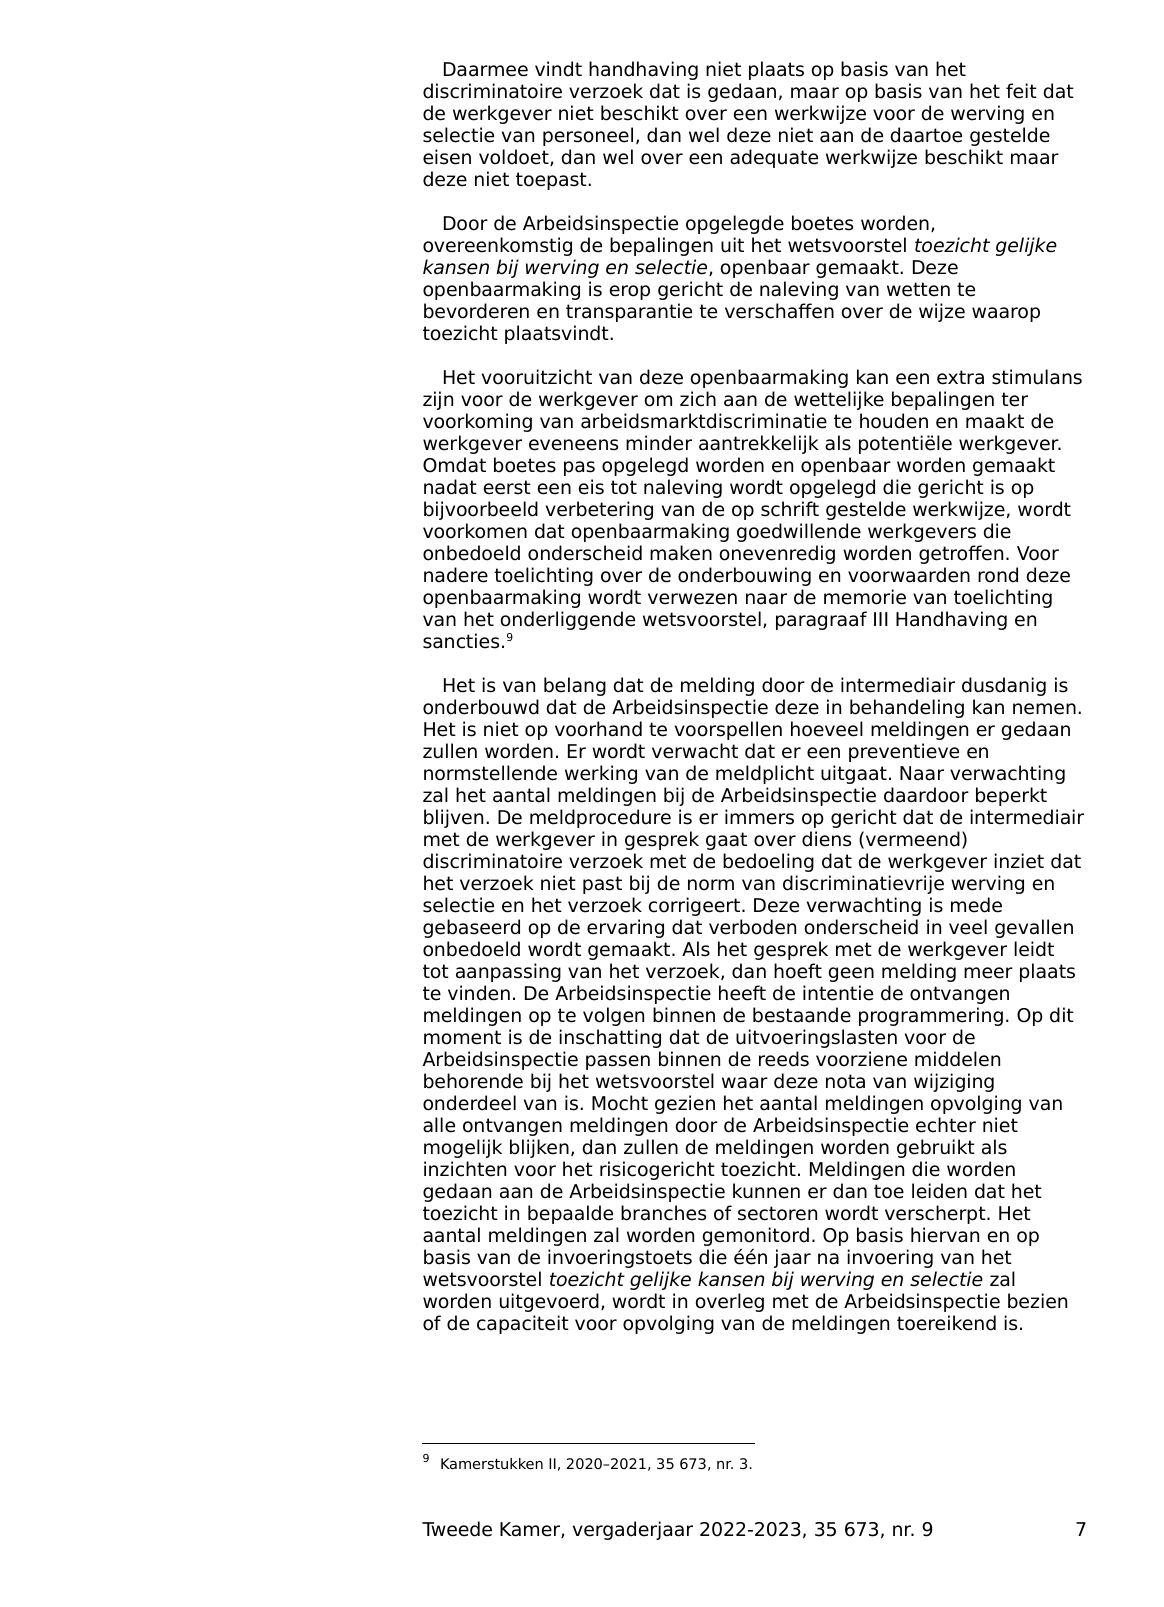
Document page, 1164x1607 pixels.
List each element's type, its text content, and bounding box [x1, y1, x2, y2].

text Door de Arbeidsinspectie opgelegde boetes worden, overeenkomstig de bepalingen uit het wetsvoorstel toezicht gelijke kansen bij werving en selectie, openbaar gemaakt. Deze openbaarmaking is erop gericht de naleving van wetten te bevorderen en transparantie te verschaffen over de wijze waarop toezicht plaatsvindt. [422, 213, 1087, 345]
text Het vooruitzicht van deze openbaarmaking kan een extra stimulans zijn voor de werkgever om zich aan de wettelijke bepalingen ter voorkoming van arbeidsmarktdiscriminatie te houden en maakt de werkgever eveneens minder aantrekkelijk als potentiële werkgever. Omdat boetes pas opgelegd worden en openbaar worden gemaakt nadat eerst een eis tot naleving wordt opgelegd die gericht is op bijvoorbeeld verbetering van de op schrift gestelde werkwijze, wordt voorkomen dat openbaarmaking goedwillende werkgevers die onbedoeld onderscheid maken onevenredig worden getroffen. Voor nadere toelichting over de onderbouwing en voorwaarden rond deze openbaarmaking wordt verwezen naar de memorie van toelichting van het onderliggende wetsvoorstel, paragraaf III Handhaving en sancties. [422, 367, 1087, 653]
text Daarmee vindt handhaving niet plaats op basis van het discriminatoire verzoek dat is gedaan, maar op basis van het feit dat de werkgever niet beschikt over een werkwijze voor de werving en selectie van personeel, dan wel deze niet aan de daartoe gestelde eisen voldoet, dan wel over een adequate werkwijze beschikt maar deze niet toepast. [422, 59, 1087, 191]
text Kamerstukken II, 2020–2021, 35 673, nr. 3. [422, 1452, 1087, 1474]
text Het is van belang dat de melding door de intermediair dusdanig is onderbouwd dat de Arbeidsinspectie deze in behandeling kan nemen. Het is niet op voorhand te voorspellen hoeveel meldingen er gedaan zullen worden. Er wordt verwacht dat er een preventieve en normstellende werking van de meldplicht uitgaat. Naar verwachting zal het aantal meldingen bij de Arbeidsinspectie daardoor beperkt blijven. De meldprocedure is er immers op gericht dat de intermediair met de werkgever in gesprek gaat over diens (vermeend) discriminatoire verzoek met de bedoeling dat de werkgever inziet dat het verzoek niet past bij de norm van discriminatievrije werving en selectie en het verzoek corrigeert. Deze verwachting is mede gebaseerd op de ervaring dat verboden onderscheid in veel gevallen onbedoeld wordt gemaakt. Als het gesprek met de werkgever leidt tot aanpassing van het verzoek, dan hoeft geen melding meer plaats te vinden. De Arbeidsinspectie heeft de intentie de ontvangen meldingen op te volgen binnen de bestaande programmering. Op dit moment is de inschatting dat de uitvoeringslasten voor de Arbeidsinspectie passen binnen de reeds voorziene middelen behorende bij het wetsvoorstel waar deze nota van wijziging onderdeel van is. Mocht gezien het aantal meldingen opvolging van alle ontvangen meldingen door de Arbeidsinspectie echter niet mogelijk blijken, dan zullen de meldingen worden gebruikt als inzichten voor het risicogericht toezicht. Meldingen die worden gedaan aan de Arbeidsinspectie kunnen er dan toe leiden dat het toezicht in bepaalde branches of sectoren wordt verscherpt. Het aantal meldingen zal worden gemonitord. Op basis hiervan en op basis van de invoeringstoets die één jaar na invoering van het wetsvoorstel toezicht gelijke kansen bij werving en selectie zal worden uitgevoerd, wordt in overleg met de Arbeidsinspectie bezien of de capaciteit voor opvolging van de meldingen toereikend is. [422, 675, 1087, 1334]
